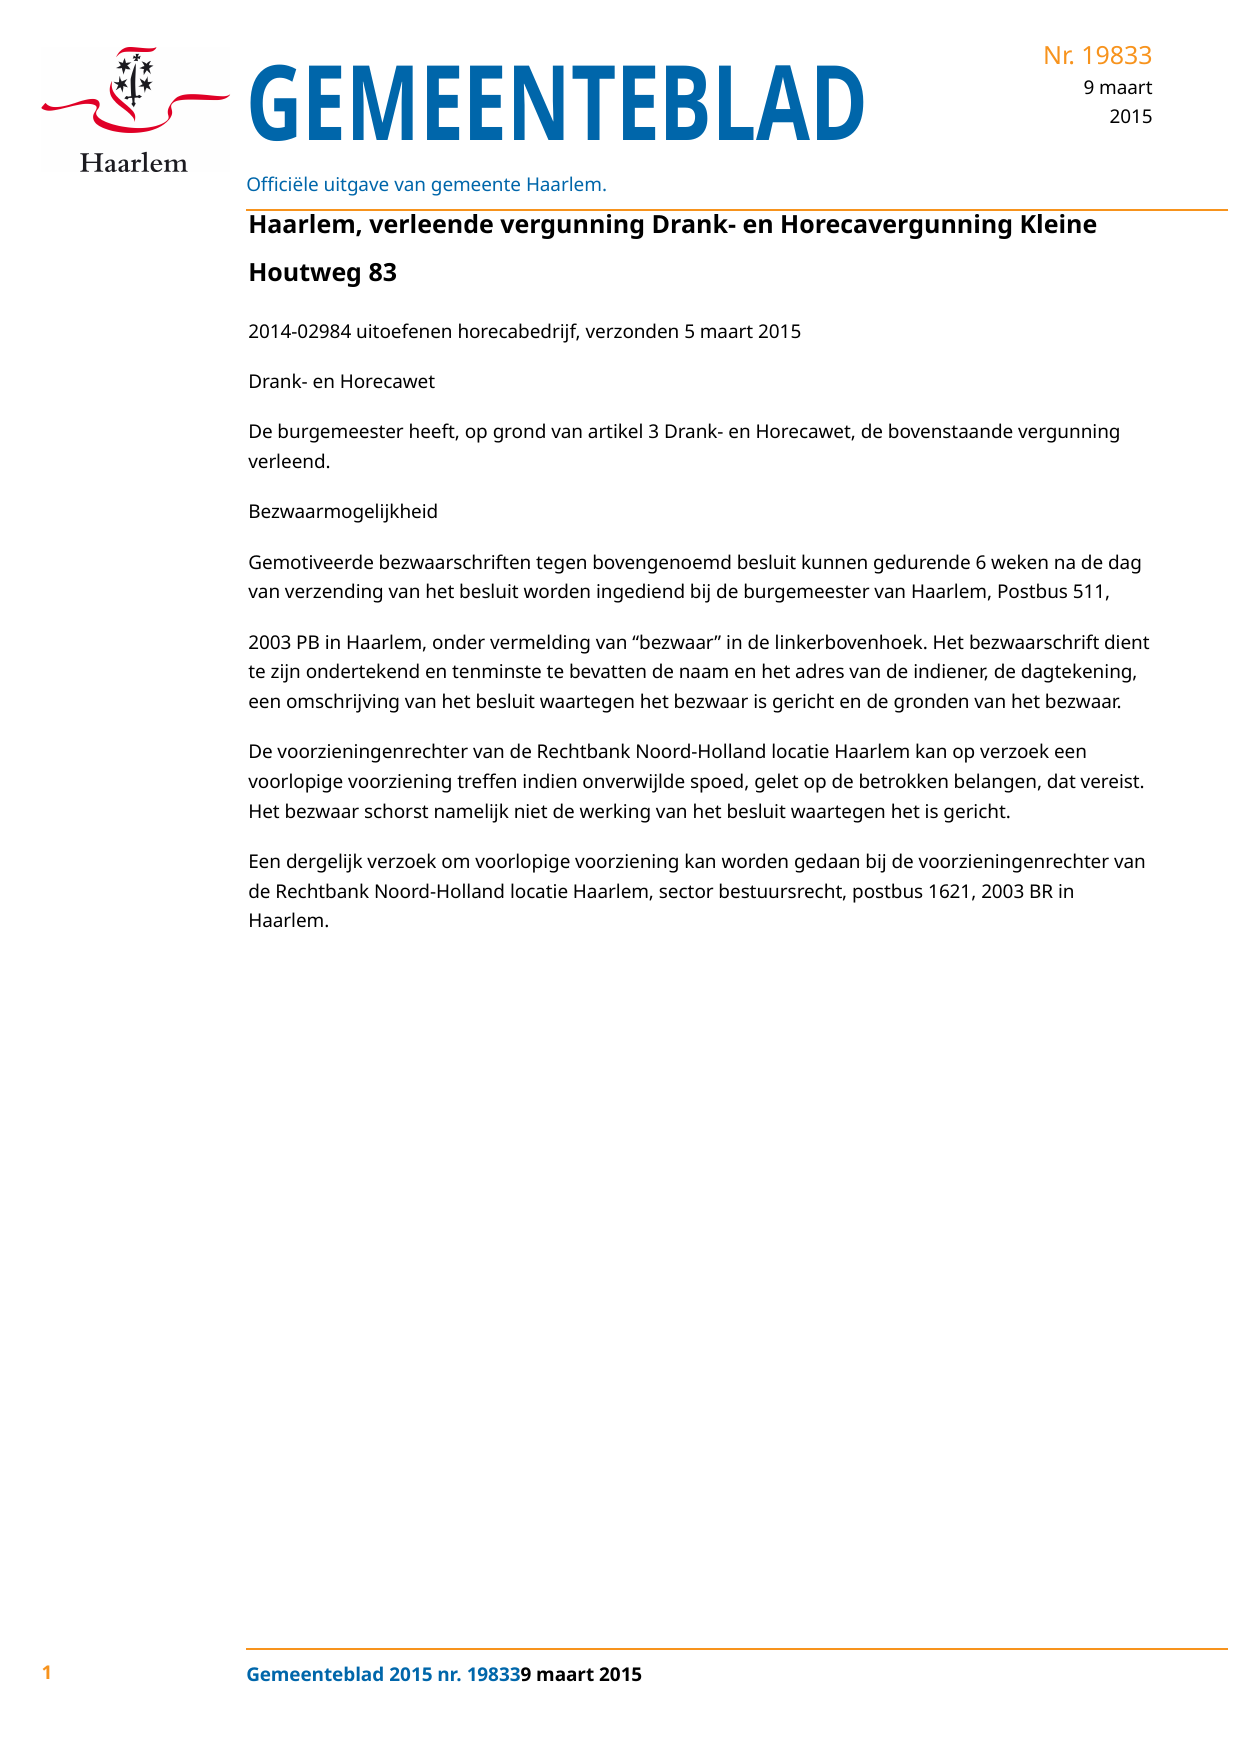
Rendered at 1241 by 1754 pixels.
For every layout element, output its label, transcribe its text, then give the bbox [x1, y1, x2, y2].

text Drank- en Horecawet [248, 368, 1152, 394]
text Een dergelijk verzoek om voorlopige voorziening kan worden gedaan bij de voorzieningenrechter van de Rechtbank Noord-Holland locatie Haarlem, sector bestuursrecht, postbus 1621, 2003 BR in Haarlem. [248, 848, 1152, 933]
text Gemotiveerde bezwaarschriften tegen bovengenoemd besluit kunnen gedurende 6 weken na de dag van verzending van het besluit worden ingediend bij de burgemeester van Haarlem, Postbus 511, [248, 549, 1152, 604]
text De voorzieningenrechter van de Rechtbank Noord-Holland locatie Haarlem kan op verzoek een voorlopige voorziening treffen indien onverwijlde spoed, gelet op de betrokken belangen, dat vereist. Het bezwaar schorst namelijk niet de werking van het besluit waartegen het is gericht. [248, 739, 1152, 824]
text 2003 PB in Haarlem, onder vermelding van “bezwaar” in de linkerbovenhoek. Het bezwaarschrift dient te zijn ondertekend en tenminste te bevatten de naam en het adres van de indiener, de dagtekening, een omschrijving van het besluit waartegen het bezwaar is gericht en de gronden van het bezwaar. [248, 629, 1152, 714]
text Bezwaarmogelijkheid [248, 499, 1152, 524]
picture [41, 47, 231, 172]
text De burgemeester heeft, op grond van artikel 3 Drank- en Horecawet, de bovenstaande vergunning verleend. [248, 419, 1152, 474]
text 2014-02984 uitoefenen horecabedrijf, verzonden 5 maart 2015 [248, 318, 1152, 344]
text Haarlem, verleende vergunning Drank- en Horecavergunning Kleine Houtweg 83 [248, 211, 1152, 288]
